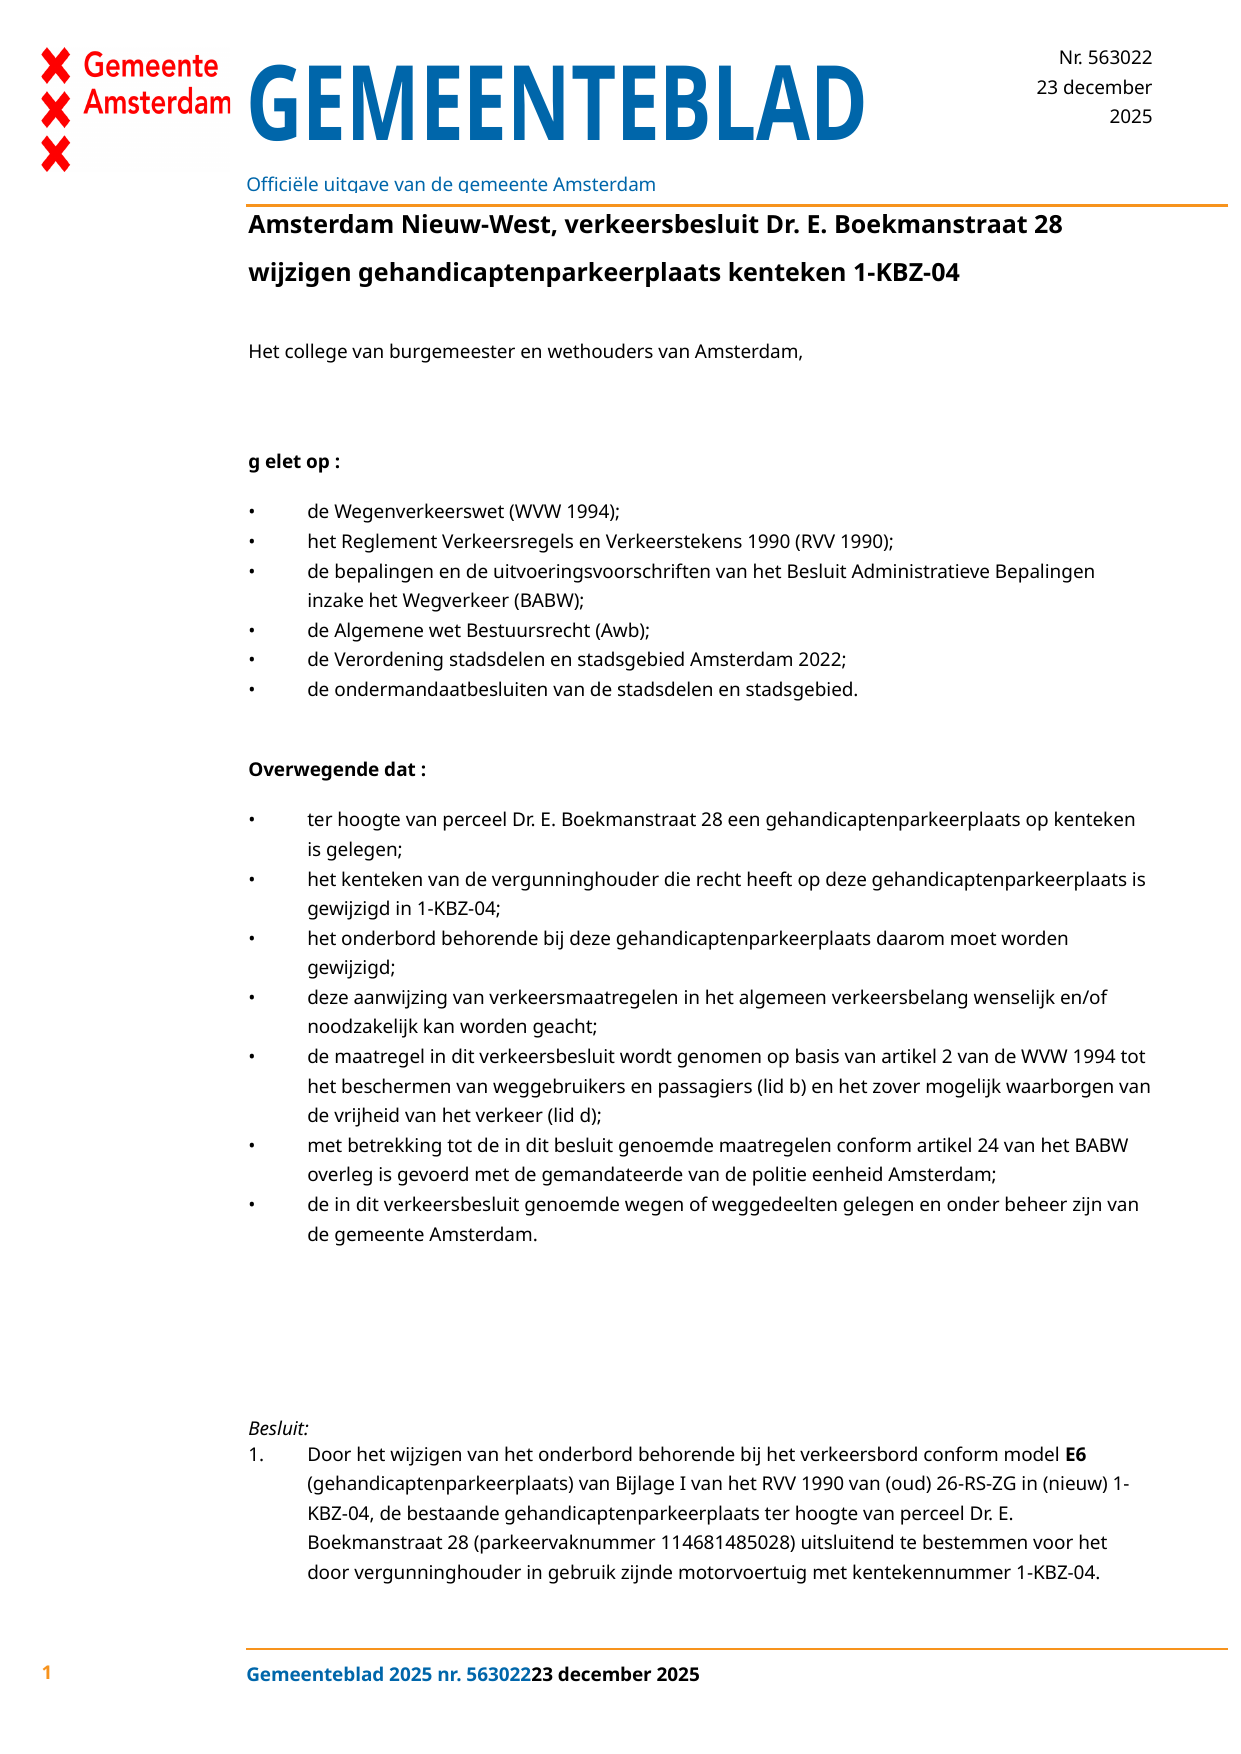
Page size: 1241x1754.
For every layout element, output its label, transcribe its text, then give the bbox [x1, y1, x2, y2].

text Besluit: [248, 1415, 1152, 1441]
picture [41, 47, 231, 172]
text Overwegende dat : [248, 756, 1152, 782]
list de Verordening stadsdelen en stadsgebied Amsterdam 2022; [248, 647, 1152, 672]
text Amsterdam Nieuw-West, verkeersbesluit Dr. E. Boekmanstraat 28 wijzigen gehandicaptenparkeerplaats kenteken 1-KBZ-04 [248, 207, 1152, 288]
list het Reglement Verkeersregels en Verkeerstekens 1990 (RVV 1990); [248, 528, 1152, 554]
list de in dit verkeersbesluit genoemde wegen of weggedeelten gelegen en onder beheer zijn van de gemeente Amsterdam. [248, 1191, 1152, 1246]
list deze aanwijzing van verkeersmaatregelen in het algemeen verkeersbelang wenselijk en/of noodzakelijk kan worden geacht; [248, 984, 1152, 1039]
list de Algemene wet Bestuursrecht (Awb); [248, 617, 1152, 643]
list Door het wijzigen van het onderbord behorende bij het verkeersbord conform model E6 (gehandicaptenparkeerplaats) van Bijlage I van het RVV 1990 van (oud) 26-RS-ZG in (nieuw) 1-KBZ-04, de bestaande gehandicaptenparkeerplaats ter hoogte van perceel Dr. E. Boekmanstraat 28 (parkeervaknummer 114681485028) uitsluitend te bestemmen voor het door vergunninghouder in gebruik zijnde motorvoertuig met kentekennummer 1-KBZ-04. [248, 1441, 1152, 1585]
list de Wegenverkeerswet (WVW 1994); [248, 499, 1152, 524]
list ter hoogte van perceel Dr. E. Boekmanstraat 28 een gehandicaptenparkeerplaats op kenteken is gelegen; [248, 807, 1152, 862]
list met betrekking tot de in dit besluit genoemde maatregelen conform artikel 24 van het BABW overleg is gevoerd met de gemandateerde van de politie eenheid Amsterdam; [248, 1132, 1152, 1187]
list de bepalingen en de uitvoeringsvoorschriften van het Besluit Administratieve Bepalingen inzake het Wegverkeer (BABW); [248, 558, 1152, 613]
list het onderbord behorende bij deze gehandicaptenparkeerplaats daarom moet worden gewijzigd; [248, 925, 1152, 980]
list de maatregel in dit verkeersbesluit wordt genomen op basis van artikel 2 van de WVW 1994 tot het beschermen van weggebruikers en passagiers (lid b) en het zover mogelijk waarborgen van de vrijheid van het verkeer (lid d); [248, 1043, 1152, 1128]
text g elet op : [248, 448, 1152, 474]
text Het college van burgemeester en wethouders van Amsterdam, [248, 339, 1152, 364]
list het kenteken van de vergunninghouder die recht heeft op deze gehandicaptenparkeerplaats is gewijzigd in 1-KBZ-04; [248, 866, 1152, 921]
list de ondermandaatbesluiten van de stadsdelen en stadsgebied. [248, 676, 1152, 702]
